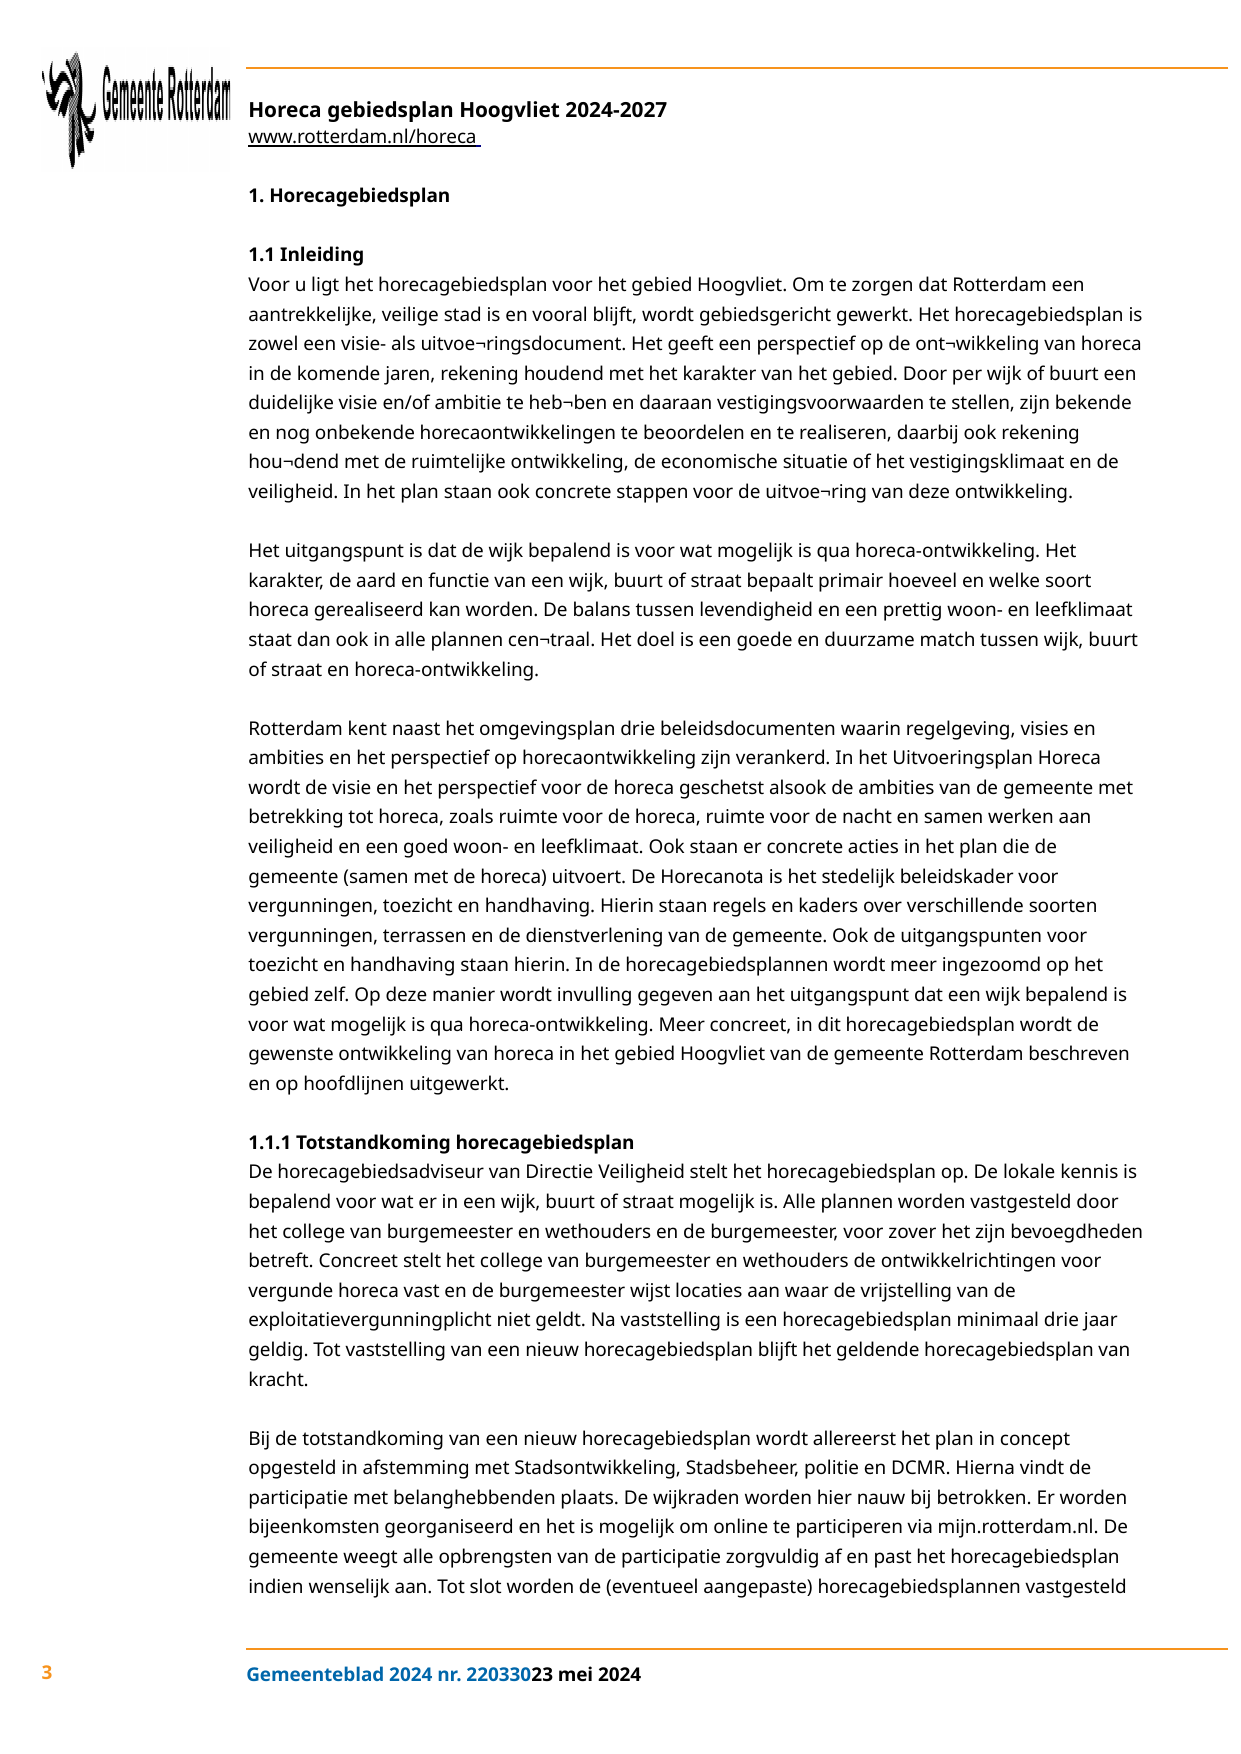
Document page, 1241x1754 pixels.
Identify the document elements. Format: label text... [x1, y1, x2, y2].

text Bij de totstandkoming van een nieuw horecagebiedsplan wordt allereerst het plan in concept opgesteld in afstemming met Stadsontwikkeling, Stadsbeheer, politie en DCMR. Hierna vindt de participatie met belanghebbenden plaats. De wijkraden worden hier nauw bij betrokken. Er worden bijeenkomsten georganiseerd en het is mogelijk om online te participeren via mijn.rotterdam.nl. De gemeente weegt alle opbrengsten van de participatie zorgvuldig af en past het horecagebiedsplan indien wenselijk aan. Tot slot worden de (eventueel aangepaste) horecagebiedsplannen vastgesteld [248, 1425, 1152, 1599]
text Voor u ligt het horecagebiedsplan voor het gebied Hoogvliet. Om te zorgen dat Rotterdam een aantrekkelijke, veilige stad is en vooral blijft, wordt gebiedsgericht gewerkt. Het horecagebiedsplan is zowel een visie- als uitvoe¬ringsdocument. Het geeft een perspectief op de ont¬wikkeling van horeca in de komende jaren, rekening houdend met het karakter van het gebied. Door per wijk of buurt een duidelijke visie en/of ambitie te heb¬ben en daaraan vestigingsvoorwaarden te stellen, zijn bekende en nog onbekende horecaontwikkelingen te beoordelen en te realiseren, daarbij ook rekening hou¬dend met de ruimtelijke ontwikkeling, de economische situatie of het vestigingsklimaat en de veiligheid. In het plan staan ook concrete stappen voor de uitvoe¬ring van deze ontwikkeling. [248, 271, 1152, 504]
text De horecagebiedsadviseur van Directie Veiligheid stelt het horecagebiedsplan op. De lokale kennis is bepalend voor wat er in een wijk, buurt of straat mogelijk is. Alle plannen worden vastgesteld door het college van burgemeester en wethouders en de burgemeester, voor zover het zijn bevoegdheden betreft. Concreet stelt het college van burgemeester en wethouders de ontwikkelrichtingen voor vergunde horeca vast en de burgemeester wijst locaties aan waar de vrijstelling van de exploitatievergunningplicht niet geldt. Na vaststelling is een horecagebiedsplan minimaal drie jaar geldig. Tot vaststelling van een nieuw horecagebiedsplan blijft het geldende horecagebiedsplan van kracht. [248, 1159, 1152, 1392]
text www.rotterdam.nl/horeca [248, 123, 1152, 149]
text 1.1 Inleiding [248, 242, 1152, 267]
text 1. Horecagebiedsplan [248, 182, 1152, 208]
text Rotterdam kent naast het omgevingsplan drie beleidsdocumenten waarin regelgeving, visies en ambities en het perspectief op horecaontwikkeling zijn verankerd. In het Uitvoeringsplan Horeca wordt de visie en het perspectief voor de horeca geschetst alsook de ambities van de gemeente met betrekking tot horeca, zoals ruimte voor de horeca, ruimte voor de nacht en samen werken aan veiligheid en een goed woon- en leefklimaat. Ook staan er concrete acties in het plan die de gemeente (samen met de horeca) uitvoert. De Horecanota is het stedelijk beleidskader voor vergunningen, toezicht en handhaving. Hierin staan regels en kaders over verschillende soorten vergunningen, terrassen en de dienstverlening van de gemeente. Ook de uitgangspunten voor toezicht en handhaving staan hierin. In de horecagebiedsplannen wordt meer ingezoomd op het gebied zelf. Op deze manier wordt invulling gegeven aan het uitgangspunt dat een wijk bepalend is voor wat mogelijk is qua horeca-ontwikkeling. Meer concreet, in dit horecagebiedsplan wordt de gewenste ontwikkeling van horeca in het gebied Hoogvliet van de gemeente Rotterdam beschreven en op hoofdlijnen uitgewerkt. [248, 715, 1152, 1096]
text Horeca gebiedsplan Hoogvliet 2024-2027 [248, 95, 1152, 123]
text Het uitgangspunt is dat de wijk bepalend is voor wat mogelijk is qua horeca-ontwikkeling. Het karakter, de aard en functie van een wijk, buurt of straat bepaalt primair hoeveel en welke soort horeca gerealiseerd kan worden. De balans tussen levendigheid en een prettig woon- en leefklimaat staat dan ook in alle plannen cen¬traal. Het doel is een goede en duurzame match tussen wijk, buurt of straat en horeca-ontwikkeling. [248, 537, 1152, 682]
text 1.1.1 Totstandkoming horecagebiedsplan [248, 1129, 1152, 1155]
picture [41, 47, 231, 172]
